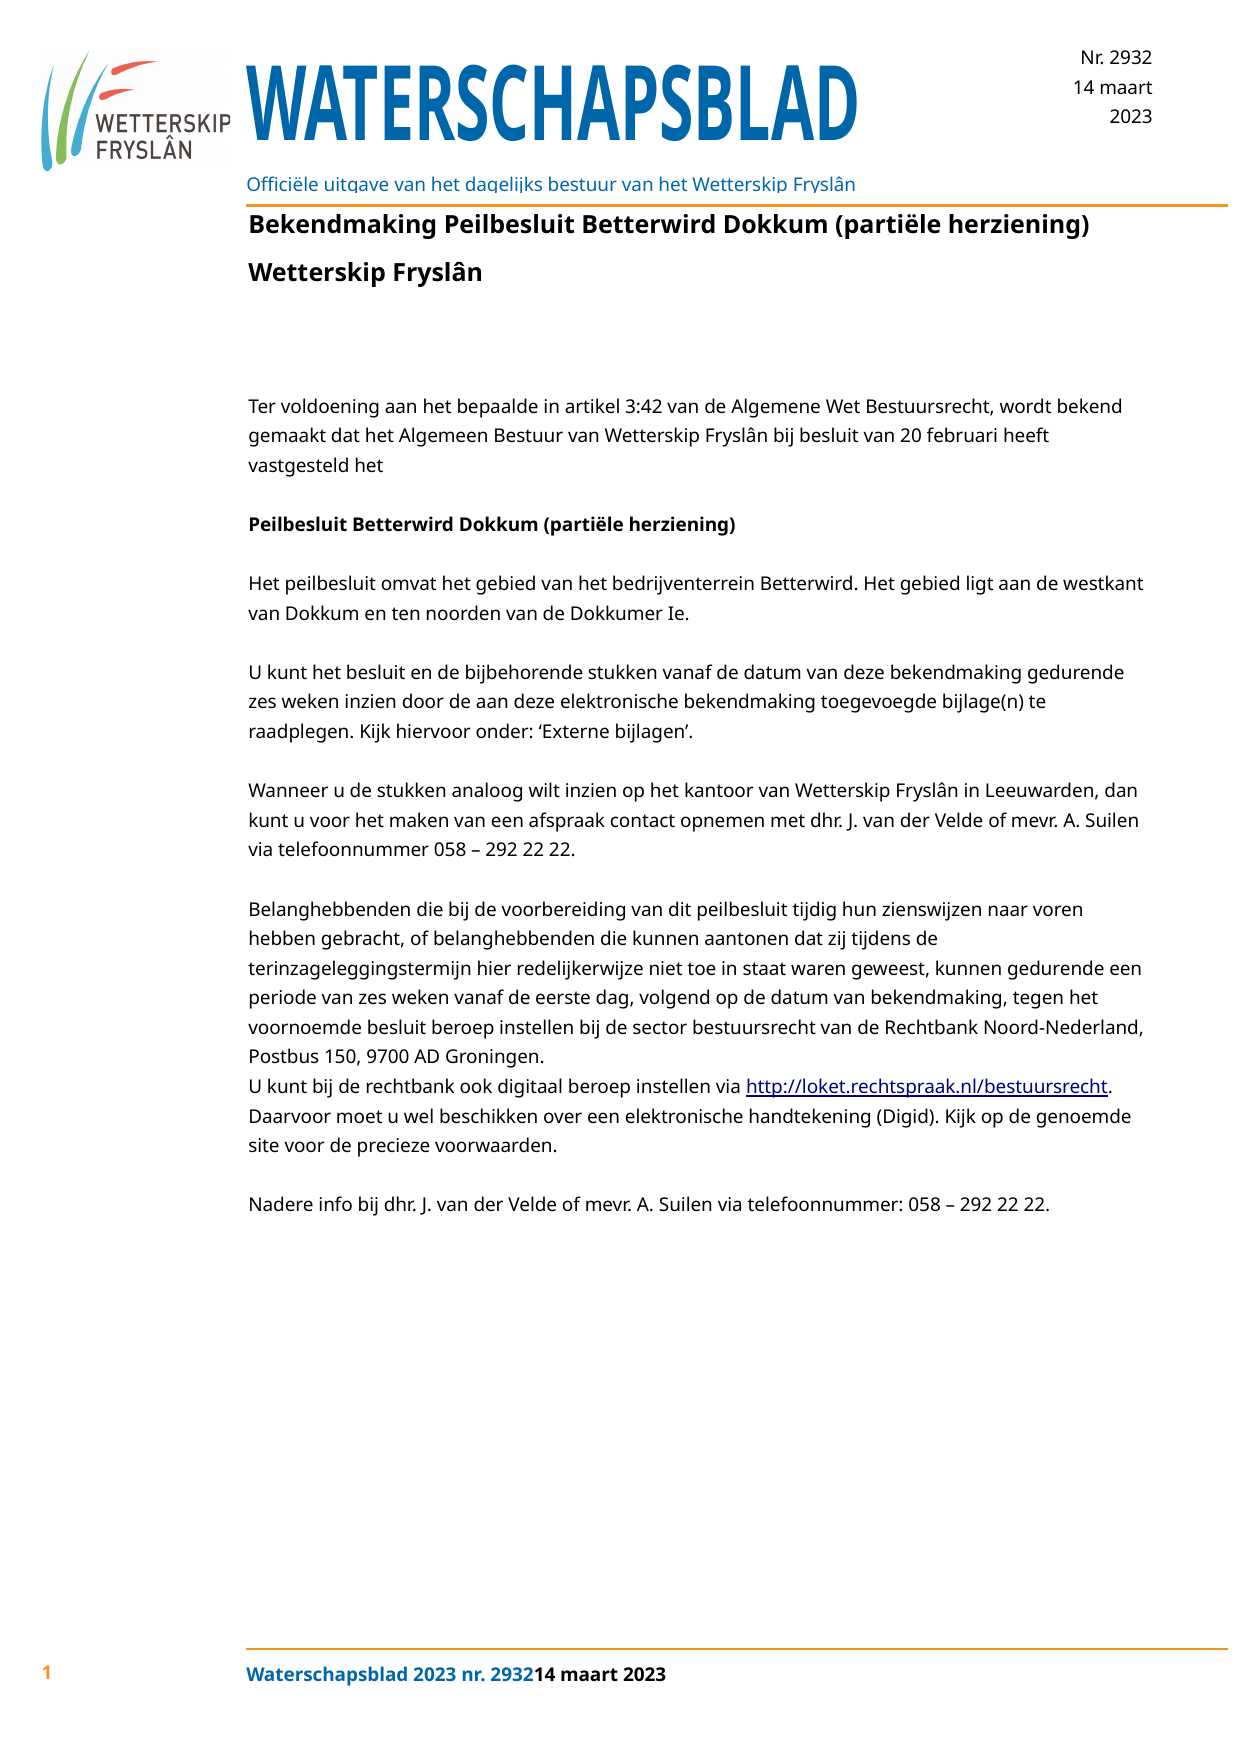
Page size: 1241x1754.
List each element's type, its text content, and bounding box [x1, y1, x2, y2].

text Peilbesluit Betterwird Dokkum (partiële herziening) [248, 511, 1152, 537]
text U kunt het besluit en de bijbehorende stukken vanaf de datum van deze bekendmaking gedurende zes weken inzien door de aan deze elektronische bekendmaking toegevoegde bijlage(n) te raadplegen. Kijk hiervoor onder: ‘Externe bijlagen’. [248, 659, 1152, 744]
text Het peilbesluit omvat het gebied van het bedrijventerrein Betterwird. Het gebied ligt aan de westkant van Dokkum en ten noorden van de Dokkumer Ie. [248, 570, 1152, 626]
text Bekendmaking Peilbesluit Betterwird Dokkum (partiële herziening) Wetterskip Fryslân [248, 207, 1152, 288]
text Wanneer u de stukken analoog wilt inzien op het kantoor van Wetterskip Fryslân in Leeuwarden, dan kunt u voor het maken van een afspraak contact opnemen met dhr. J. van der Velde of mevr. A. Suilen via telefoonnummer 058 – 292 22 22. [248, 777, 1152, 862]
picture [41, 47, 231, 172]
text U kunt bij de rechtbank ook digitaal beroep instellen via http://loket.rechtspraak.nl/bestuursrecht. Daarvoor moet u wel beschikken over een elektronische handtekening (Digid). Kijk op de genoemde site voor de precieze voorwaarden. [248, 1073, 1152, 1158]
text Ter voldoening aan het bepaalde in artikel 3:42 van de Algemene Wet Bestuursrecht, wordt bekend gemaakt dat het Algemeen Bestuur van Wetterskip Fryslân bij besluit van 20 februari heeft vastgesteld het [248, 393, 1152, 478]
text Nadere info bij dhr. J. van der Velde of mevr. A. Suilen via telefoonnummer: 058 – 292 22 22. [248, 1192, 1152, 1217]
text Belanghebbenden die bij de voorbereiding van dit peilbesluit tijdig hun zienswijzen naar voren hebben gebracht, of belanghebbenden die kunnen aantonen dat zij tijdens de terinzageleggingstermijn hier redelijkerwijze niet toe in staat waren geweest, kunnen gedurende een periode van zes weken vanaf de eerste dag, volgend op de datum van bekendmaking, tegen het voornoemde besluit beroep instellen bij de sector bestuursrecht van de Rechtbank Noord-Nederland, Postbus 150, 9700 AD Groningen. [248, 896, 1152, 1069]
